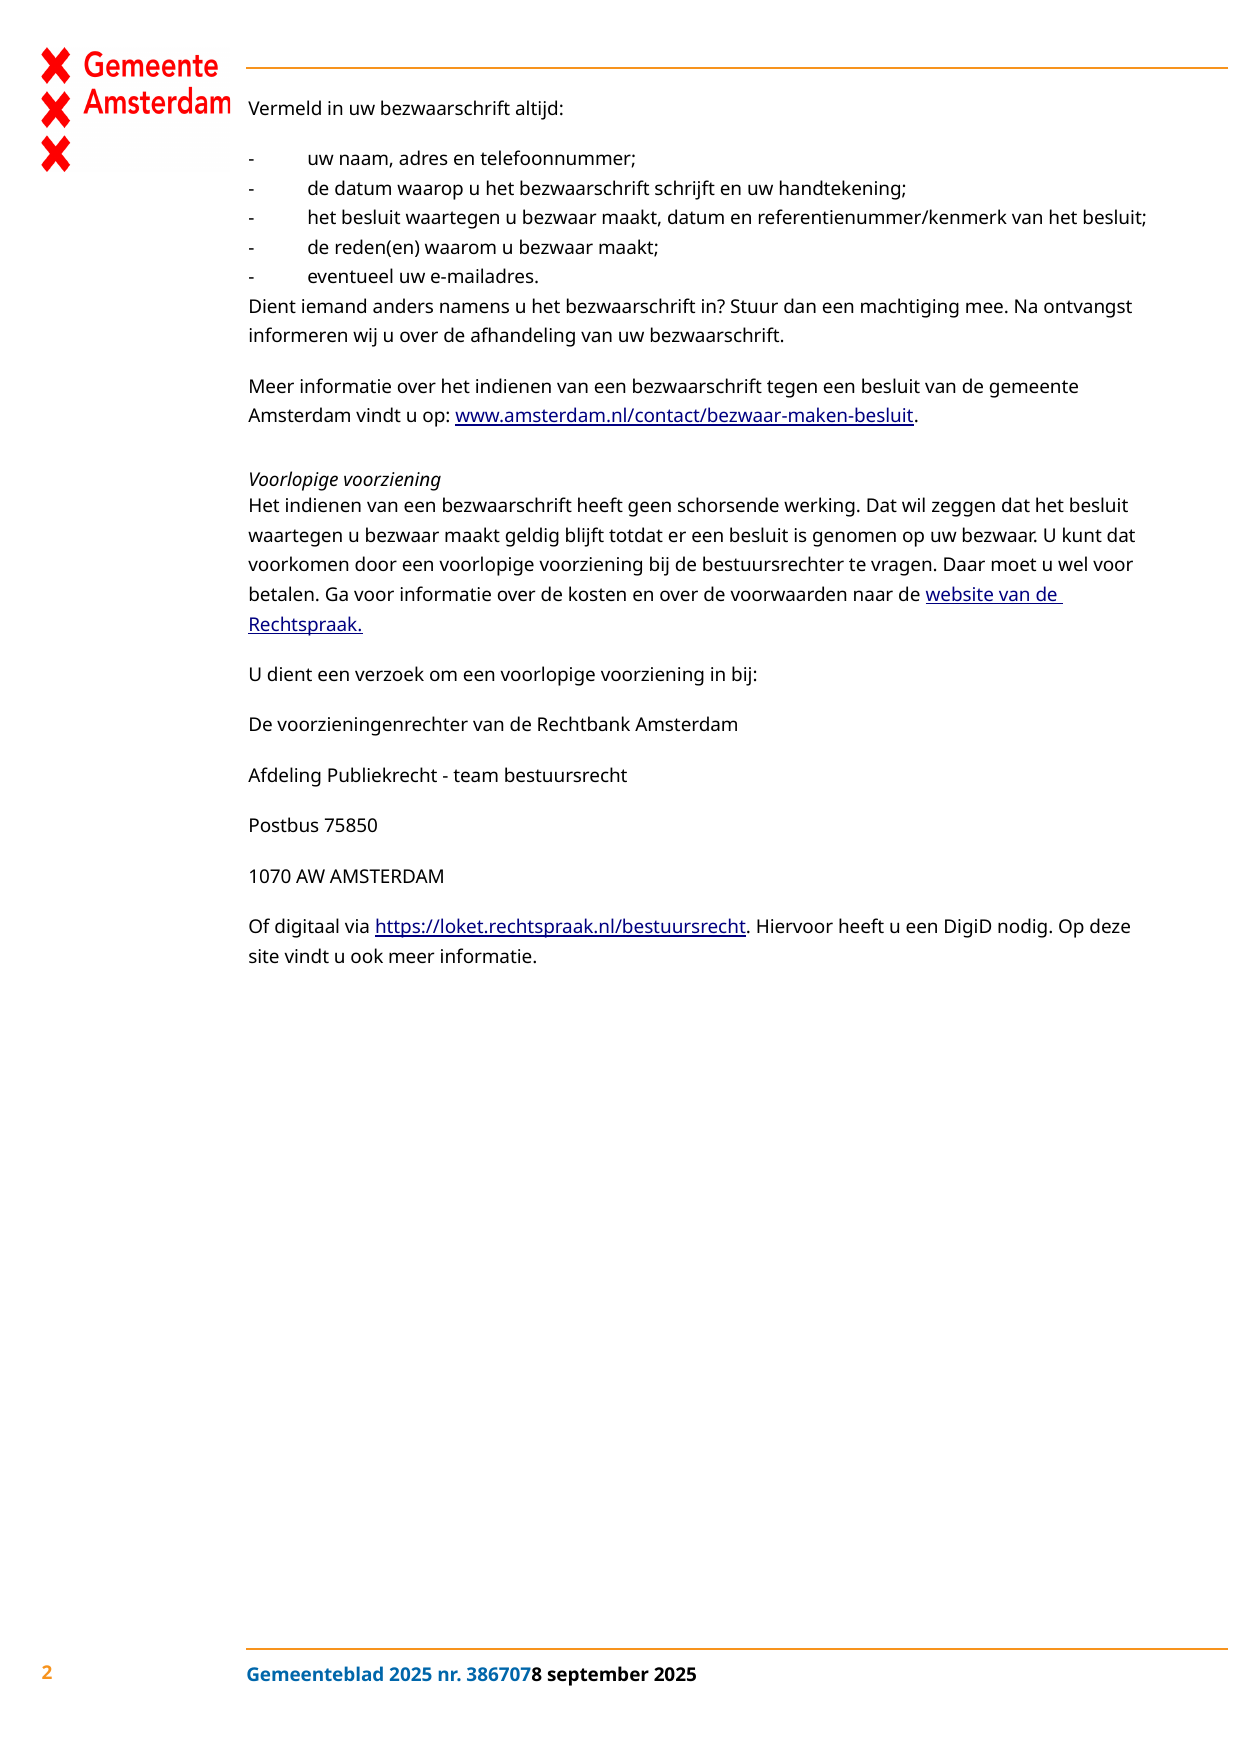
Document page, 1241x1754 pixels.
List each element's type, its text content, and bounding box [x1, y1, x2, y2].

text U dient een verzoek om een voorlopige voorziening in bij: [248, 661, 1152, 687]
text Of digitaal via https://loket.rechtspraak.nl/bestuursrecht. Hiervoor heeft u een DigiD nodig. Op deze site vindt u ook meer informatie. [248, 913, 1152, 968]
text Voorlopige voorziening [248, 467, 1152, 492]
text Meer informatie over het indienen van een bezwaarschrift tegen een besluit van de gemeente Amsterdam vindt u op: www.amsterdam.nl/contact/bezwaar-maken-besluit. [248, 373, 1152, 428]
text Het indienen van een bezwaarschrift heeft geen schorsende werking. Dat wil zeggen dat het besluit waartegen u bezwaar maakt geldig blijft totdat er een besluit is genomen op uw bezwaar. U kunt dat voorkomen door een voorlopige voorziening bij de bestuursrechter te vragen. Daar moet u wel voor betalen. Ga voor informatie over de kosten en over de voorwaarden naar de website van de Rechtspraak. [248, 492, 1152, 636]
list de datum waarop u het bezwaarschrift schrijft en uw handtekening; [248, 175, 1152, 201]
text Dient iemand anders namens u het bezwaarschrift in? Stuur dan een machtiging mee. Na ontvangst informeren wij u over de afhandeling van uw bezwaarschrift. [248, 293, 1152, 348]
text Afdeling Publiekrecht - team bestuursrecht [248, 762, 1152, 788]
list eventueel uw e-mailadres. [248, 263, 1152, 289]
text 1070 AW AMSTERDAM [248, 863, 1152, 888]
text Postbus 75850 [248, 812, 1152, 838]
list de reden(en) waarom u bezwaar maakt; [248, 234, 1152, 260]
text Vermeld in uw bezwaarschrift altijd: [248, 95, 1152, 121]
text De voorzieningenrechter van de Rechtbank Amsterdam [248, 712, 1152, 737]
list uw naam, adres en telefoonnummer; [248, 145, 1152, 171]
list het besluit waartegen u bezwaar maakt, datum en referentienummer/kenmerk van het besluit; [248, 204, 1152, 230]
picture [41, 47, 231, 172]
